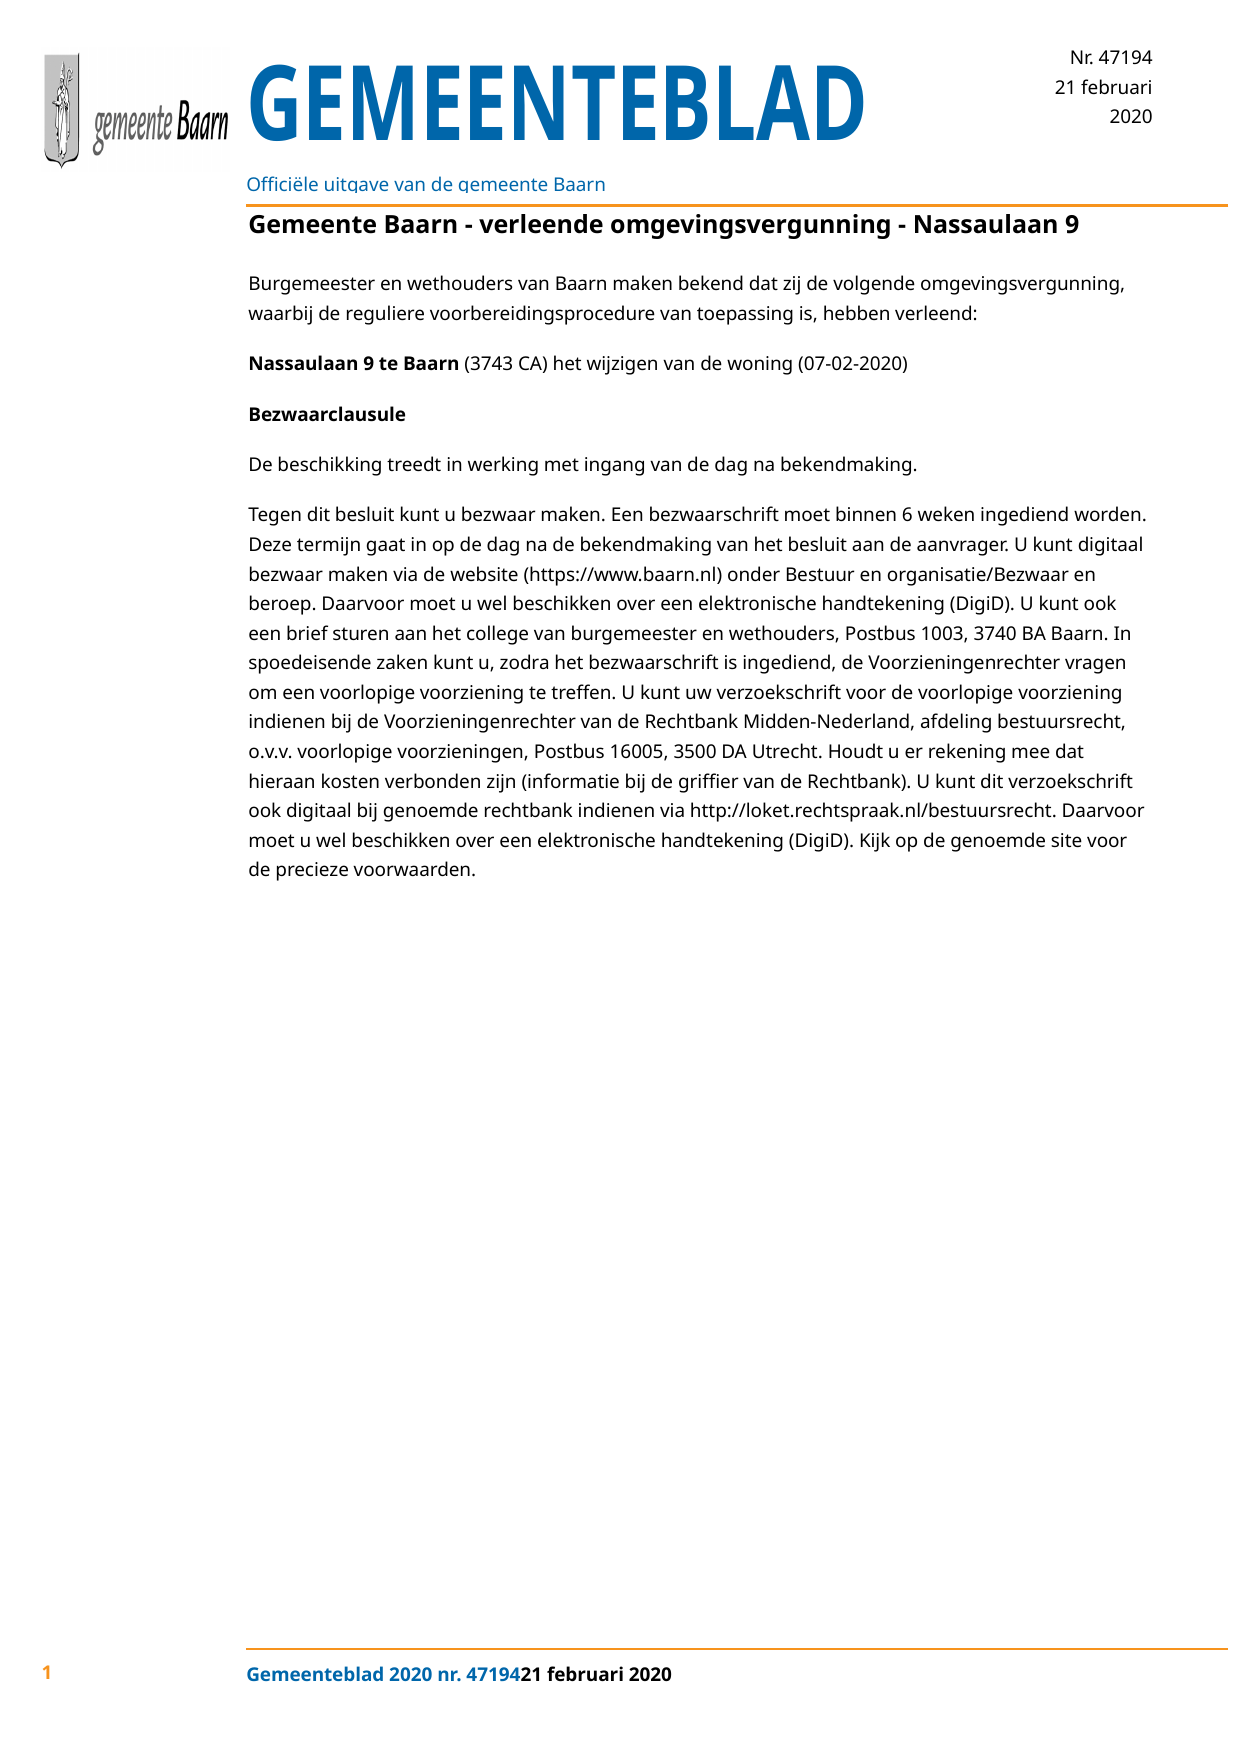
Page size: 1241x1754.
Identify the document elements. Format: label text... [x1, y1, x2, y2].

text Bezwaarclausule [248, 401, 1152, 426]
text De beschikking treedt in werking met ingang van de dag na bekendmaking. [248, 451, 1152, 477]
text Nassaulaan 9 te Baarn (3743 CA) het wijzigen van de woning (07-02-2020) [248, 350, 1152, 376]
picture [41, 47, 231, 172]
text Gemeente Baarn - verleende omgevingsvergunning - Nassaulaan 9 [248, 207, 1152, 241]
text Burgemeester en wethouders van Baarn maken bekend dat zij de volgende omgevingsvergunning, waarbij de reguliere voorbereidingsprocedure van toepassing is, hebben verleend: [248, 270, 1152, 326]
text Tegen dit besluit kunt u bezwaar maken. Een bezwaarschrift moet binnen 6 weken ingediend worden. Deze termijn gaat in op de dag na de bekendmaking van het besluit aan de aanvrager. U kunt digitaal bezwaar maken via de website (https://www.baarn.nl) onder Bestuur en organisatie/Bezwaar en beroep. Daarvoor moet u wel beschikken over een elektronische handtekening (DigiD). U kunt ook een brief sturen aan het college van burgemeester en wethouders, Postbus 1003, 3740 BA Baarn. In spoedeisende zaken kunt u, zodra het bezwaarschrift is ingediend, de Voorzieningenrechter vragen om een voorlopige voorziening te treffen. U kunt uw verzoekschrift voor de voorlopige voorziening indienen bij de Voorzieningenrechter van de Rechtbank Midden-Nederland, afdeling bestuursrecht, o.v.v. voorlopige voorzieningen, Postbus 16005, 3500 DA Utrecht. Houdt u er rekening mee dat hieraan kosten verbonden zijn (informatie bij de griffier van de Rechtbank). U kunt dit verzoekschrift ook digitaal bij genoemde rechtbank indienen via http://loket.rechtspraak.nl/bestuursrecht. Daarvoor moet u wel beschikken over een elektronische handtekening (DigiD). Kijk op de genoemde site voor de precieze voorwaarden. [248, 502, 1152, 882]
